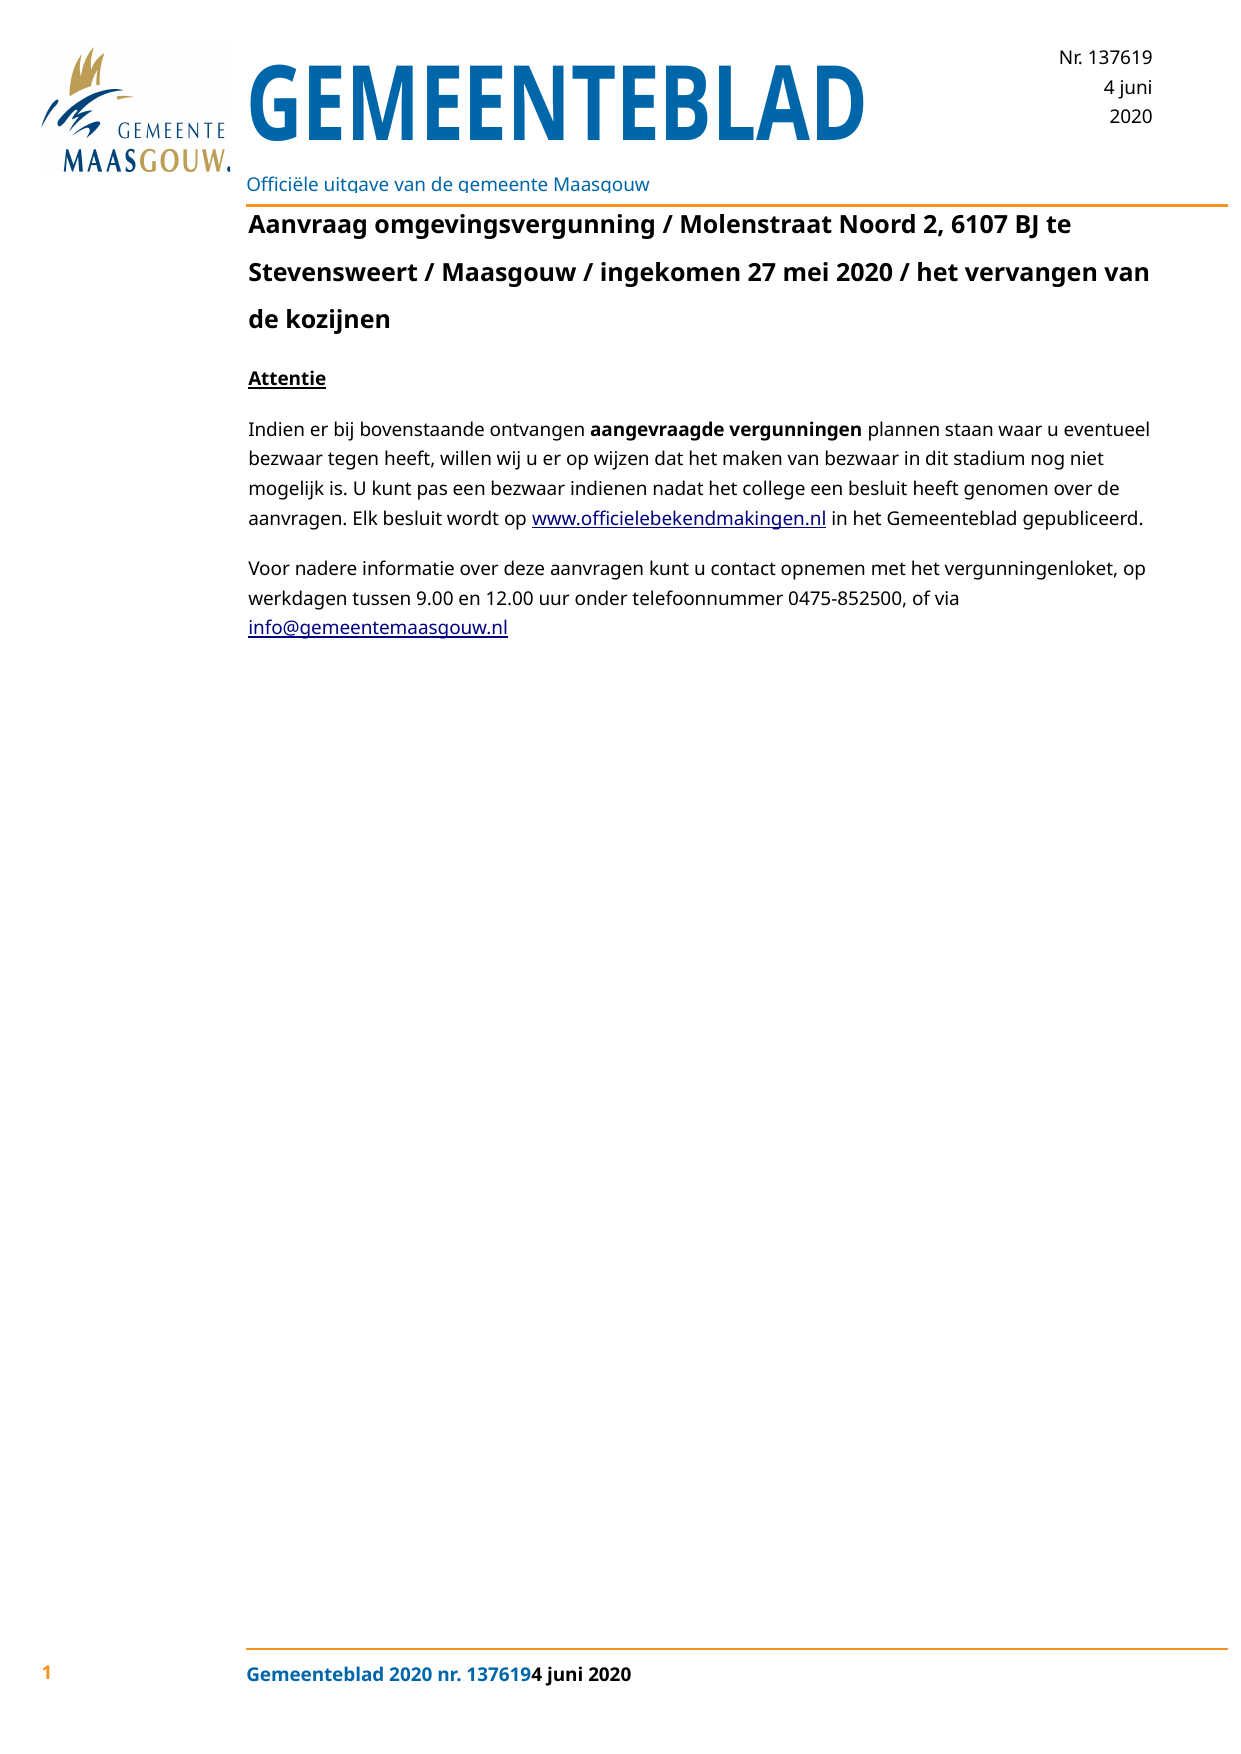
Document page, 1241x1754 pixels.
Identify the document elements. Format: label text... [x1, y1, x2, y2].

text Indien er bij bovenstaande ontvangen aangevraagde vergunningen plannen staan waar u eventueel bezwaar tegen heeft, willen wij u er op wijzen dat het maken van bezwaar in dit stadium nog niet mogelijk is. U kunt pas een bezwaar indienen nadat het college een besluit heeft genomen over de aanvragen. Elk besluit wordt op www.officielebekendmakingen.nl in het Gemeenteblad gepubliceerd. [248, 416, 1152, 530]
text Voor nadere informatie over deze aanvragen kunt u contact opnemen met het vergunningenloket, op werkdagen tussen 9.00 en 12.00 uur onder telefoonnummer 0475-852500, of via info@gemeentemaasgouw.nl [248, 555, 1152, 640]
text Aanvraag omgevingsvergunning / Molenstraat Noord 2, 6107 BJ te Stevensweert / Maasgouw / ingekomen 27 mei 2020 / het vervangen van de kozijnen [248, 207, 1152, 336]
picture [41, 47, 231, 172]
text Attentie [248, 366, 1152, 391]
